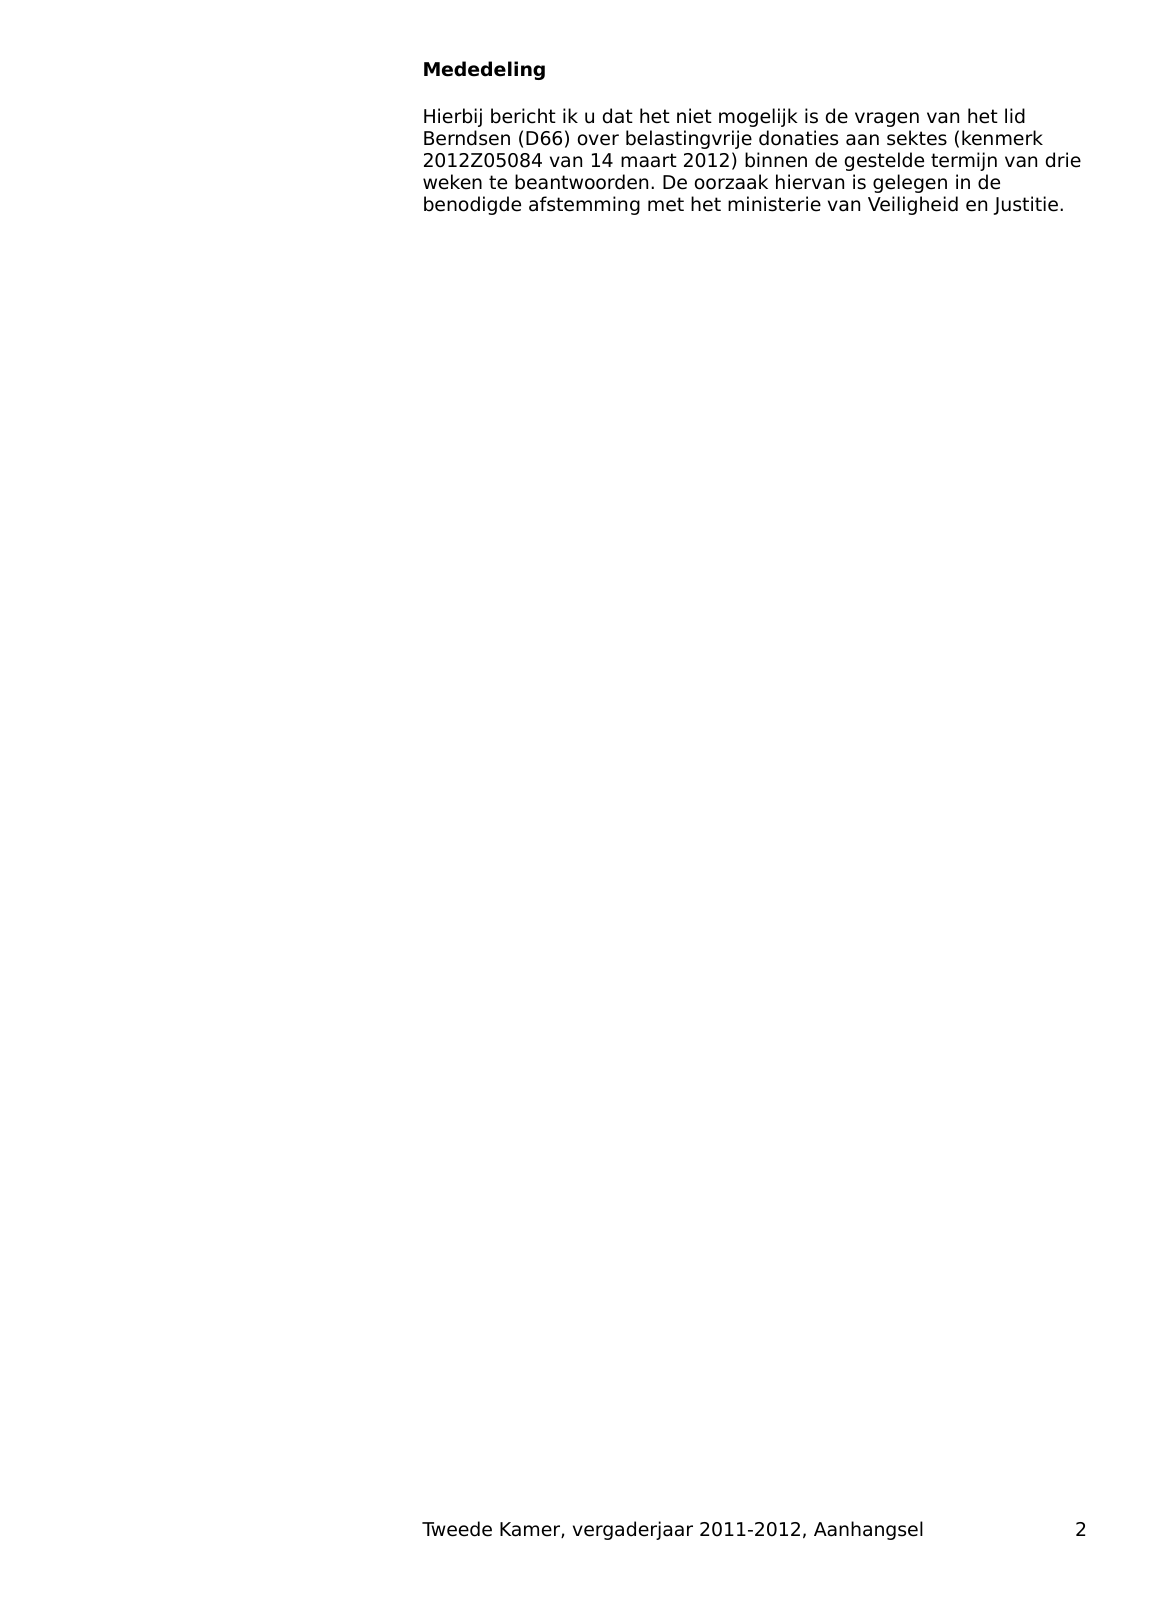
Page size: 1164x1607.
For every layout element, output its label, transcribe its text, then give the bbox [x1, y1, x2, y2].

text Hierbij bericht ik u dat het niet mogelijk is de vragen van het lid Berndsen (D66) over belastingvrije donaties aan sektes (kenmerk 2012Z05084 van 14 maart 2012) binnen de gestelde termijn van drie weken te beantwoorden. De oorzaak hiervan is gelegen in de benodigde afstemming met het ministerie van Veiligheid en Justitie. [422, 106, 1087, 216]
subtitle Mededeling [422, 59, 1087, 81]
